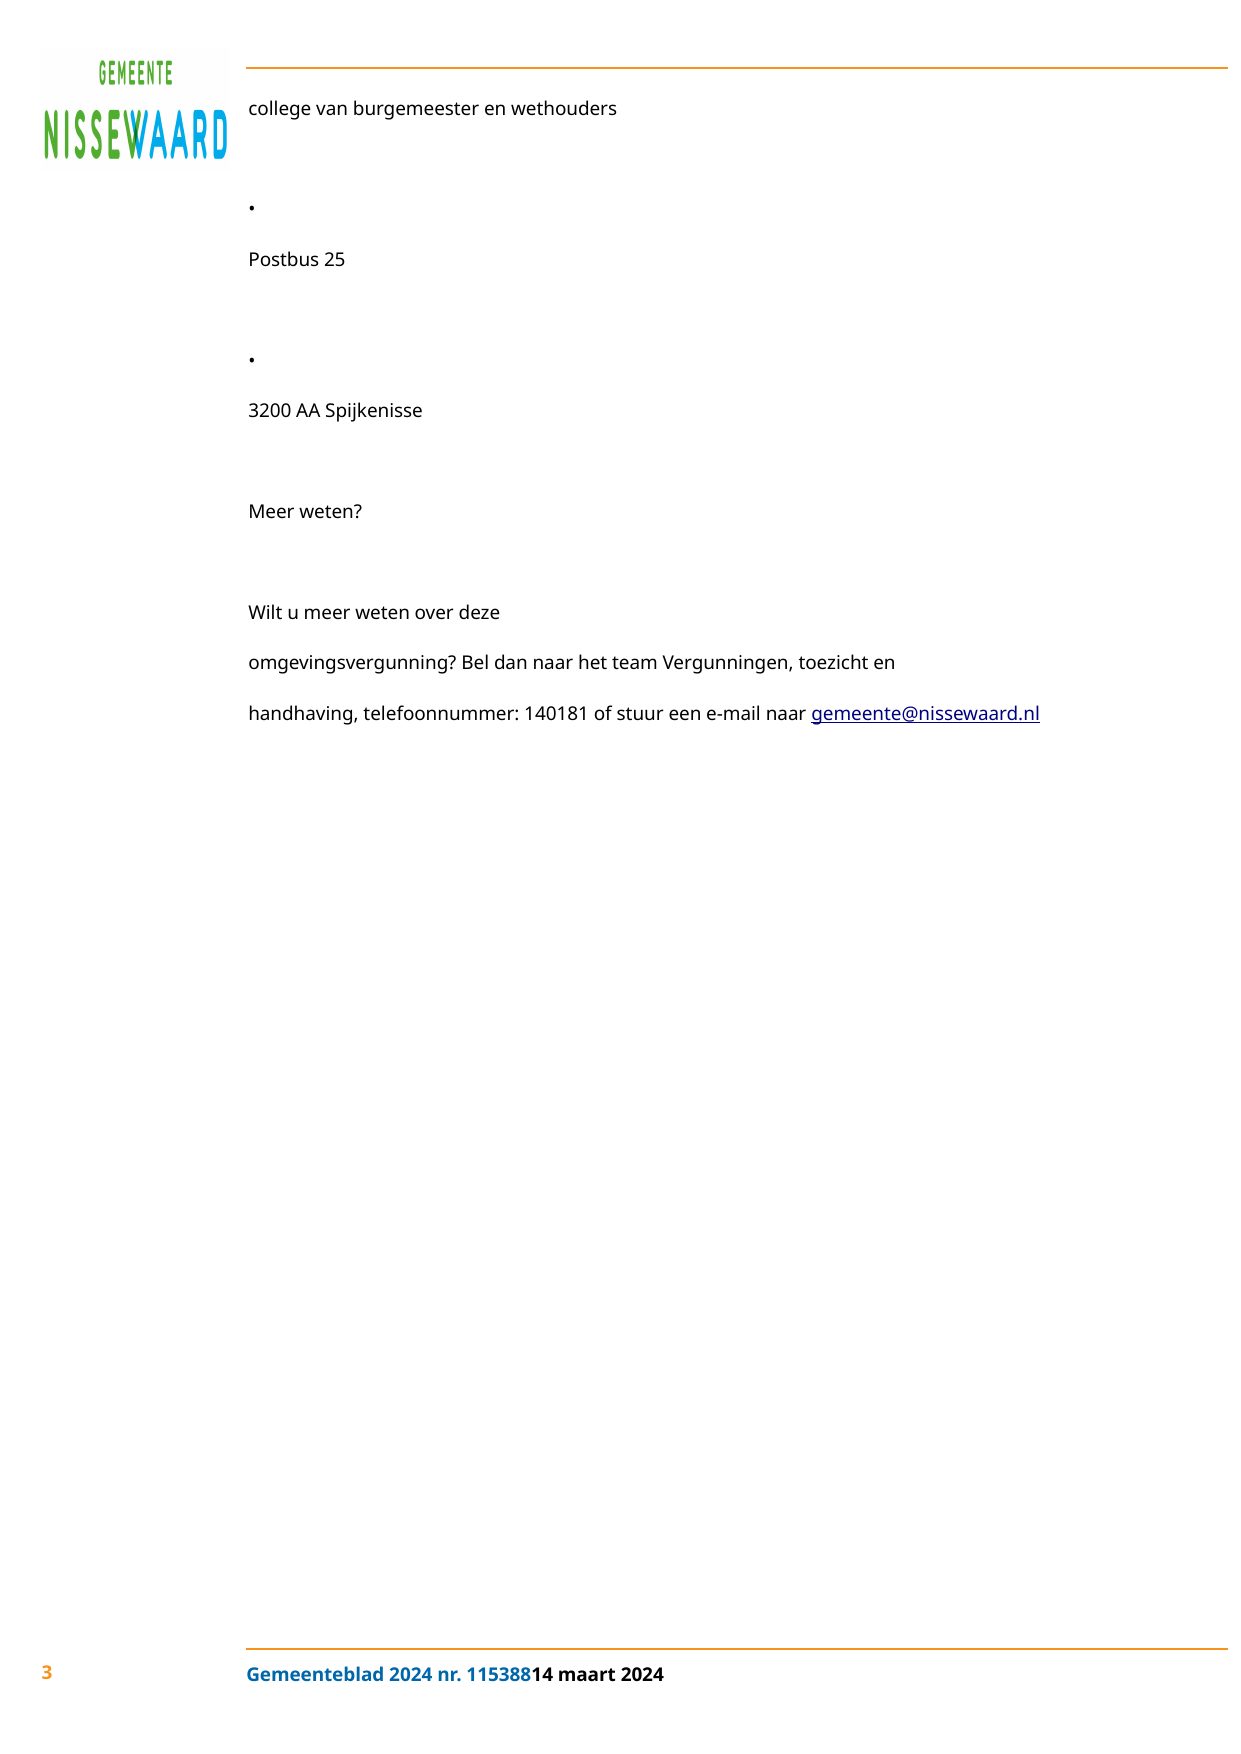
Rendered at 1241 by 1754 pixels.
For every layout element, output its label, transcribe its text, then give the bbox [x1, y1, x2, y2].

text • [248, 196, 1152, 221]
picture [41, 47, 231, 172]
text Meer weten? [248, 498, 1152, 524]
text Wilt u meer weten over deze [248, 599, 1152, 625]
text Postbus 25 [248, 246, 1152, 272]
text omgevingsvergunning? Bel dan naar het team Vergunningen, toezicht en [248, 649, 1152, 675]
text college van burgemeester en wethouders [248, 95, 1152, 121]
text • [248, 347, 1152, 373]
text handhaving, telefoonnummer: 140181 of stuur een e-mail naar gemeente@nissewaard.nl [248, 700, 1152, 726]
text 3200 AA Spijkenisse [248, 397, 1152, 423]
